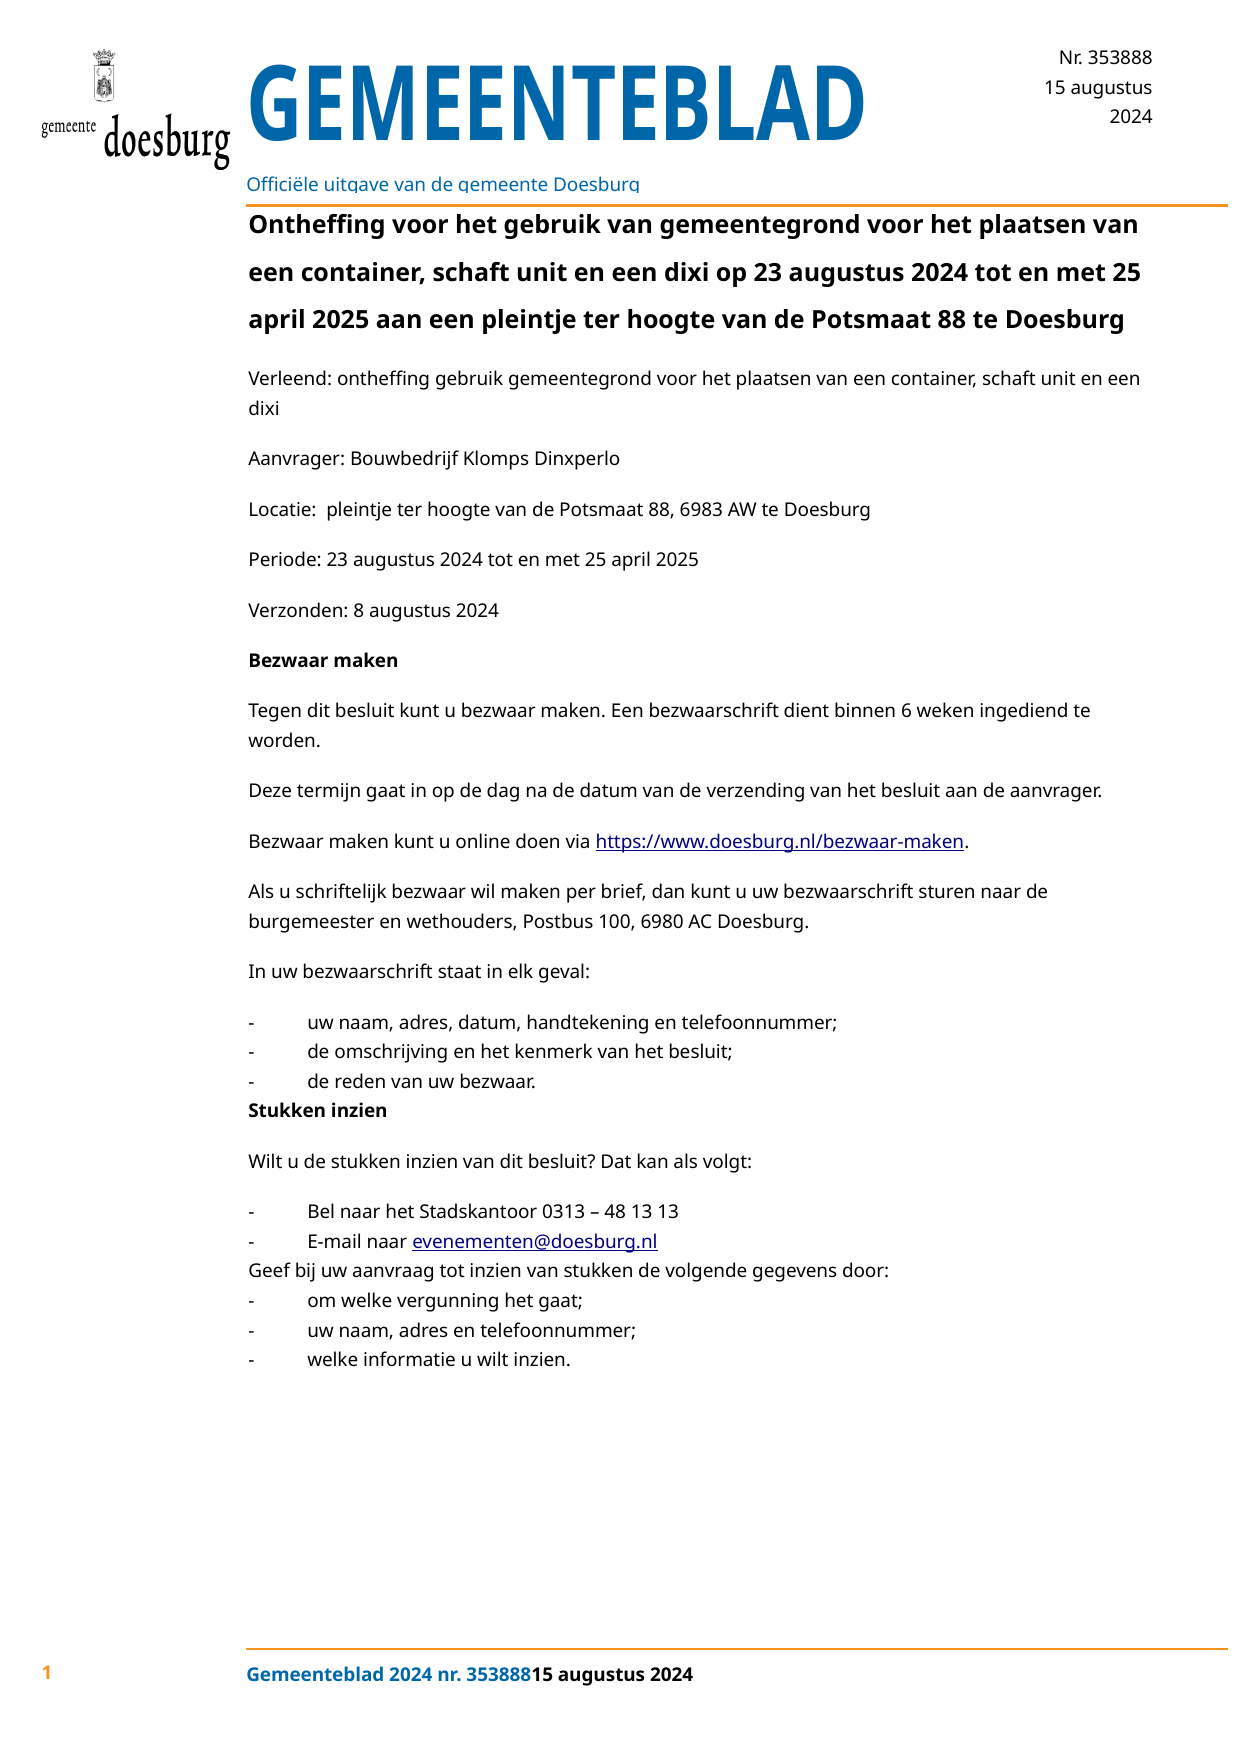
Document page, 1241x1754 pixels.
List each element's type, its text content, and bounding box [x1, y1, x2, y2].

text Verleend: ontheffing gebruik gemeentegrond voor het plaatsen van een container, schaft unit en een dixi [248, 366, 1152, 421]
text Ontheffing voor het gebruik van gemeentegrond voor het plaatsen van een container, schaft unit en een dixi op 23 augustus 2024 tot en met 25 april 2025 aan een pleintje ter hoogte van de Potsmaat 88 te Doesburg [248, 207, 1152, 336]
text Bezwaar maken [248, 647, 1152, 673]
text Wilt u de stukken inzien van dit besluit? Dat kan als volgt: [248, 1148, 1152, 1174]
list de reden van uw bezwaar. [248, 1068, 1152, 1094]
list welke informatie u wilt inzien. [248, 1346, 1152, 1372]
text Verzonden: 8 augustus 2024 [248, 597, 1152, 622]
text In uw bezwaarschrift staat in elk geval: [248, 958, 1152, 984]
list E-mail naar evenementen@doesburg.nl [248, 1228, 1152, 1254]
text Stukken inzien [248, 1098, 1152, 1123]
text Aanvrager: Bouwbedrijf Klomps Dinxperlo [248, 446, 1152, 471]
text Bezwaar maken kunt u online doen via https://www.doesburg.nl/bezwaar-maken. [248, 828, 1152, 854]
list uw naam, adres en telefoonnummer; [248, 1317, 1152, 1342]
list de omschrijving en het kenmerk van het besluit; [248, 1038, 1152, 1064]
text Deze termijn gaat in op de dag na de datum van de verzending van het besluit aan de aanvrager. [248, 778, 1152, 803]
text Geef bij uw aanvraag tot inzien van stukken de volgende gegevens door: [248, 1258, 1152, 1283]
text Tegen dit besluit kunt u bezwaar maken. Een bezwaarschrift dient binnen 6 weken ingediend te worden. [248, 698, 1152, 753]
text Locatie: pleintje ter hoogte van de Potsmaat 88, 6983 AW te Doesburg [248, 496, 1152, 522]
list uw naam, adres, datum, handtekening en telefoonnummer; [248, 1009, 1152, 1034]
list Bel naar het Stadskantoor 0313 – 48 13 13 [248, 1198, 1152, 1224]
picture [41, 47, 231, 172]
text Periode: 23 augustus 2024 tot en met 25 april 2025 [248, 546, 1152, 572]
list om welke vergunning het gaat; [248, 1287, 1152, 1313]
text Als u schriftelijk bezwaar wil maken per brief, dan kunt u uw bezwaarschrift sturen naar de burgemeester en wethouders, Postbus 100, 6980 AC Doesburg. [248, 878, 1152, 934]
